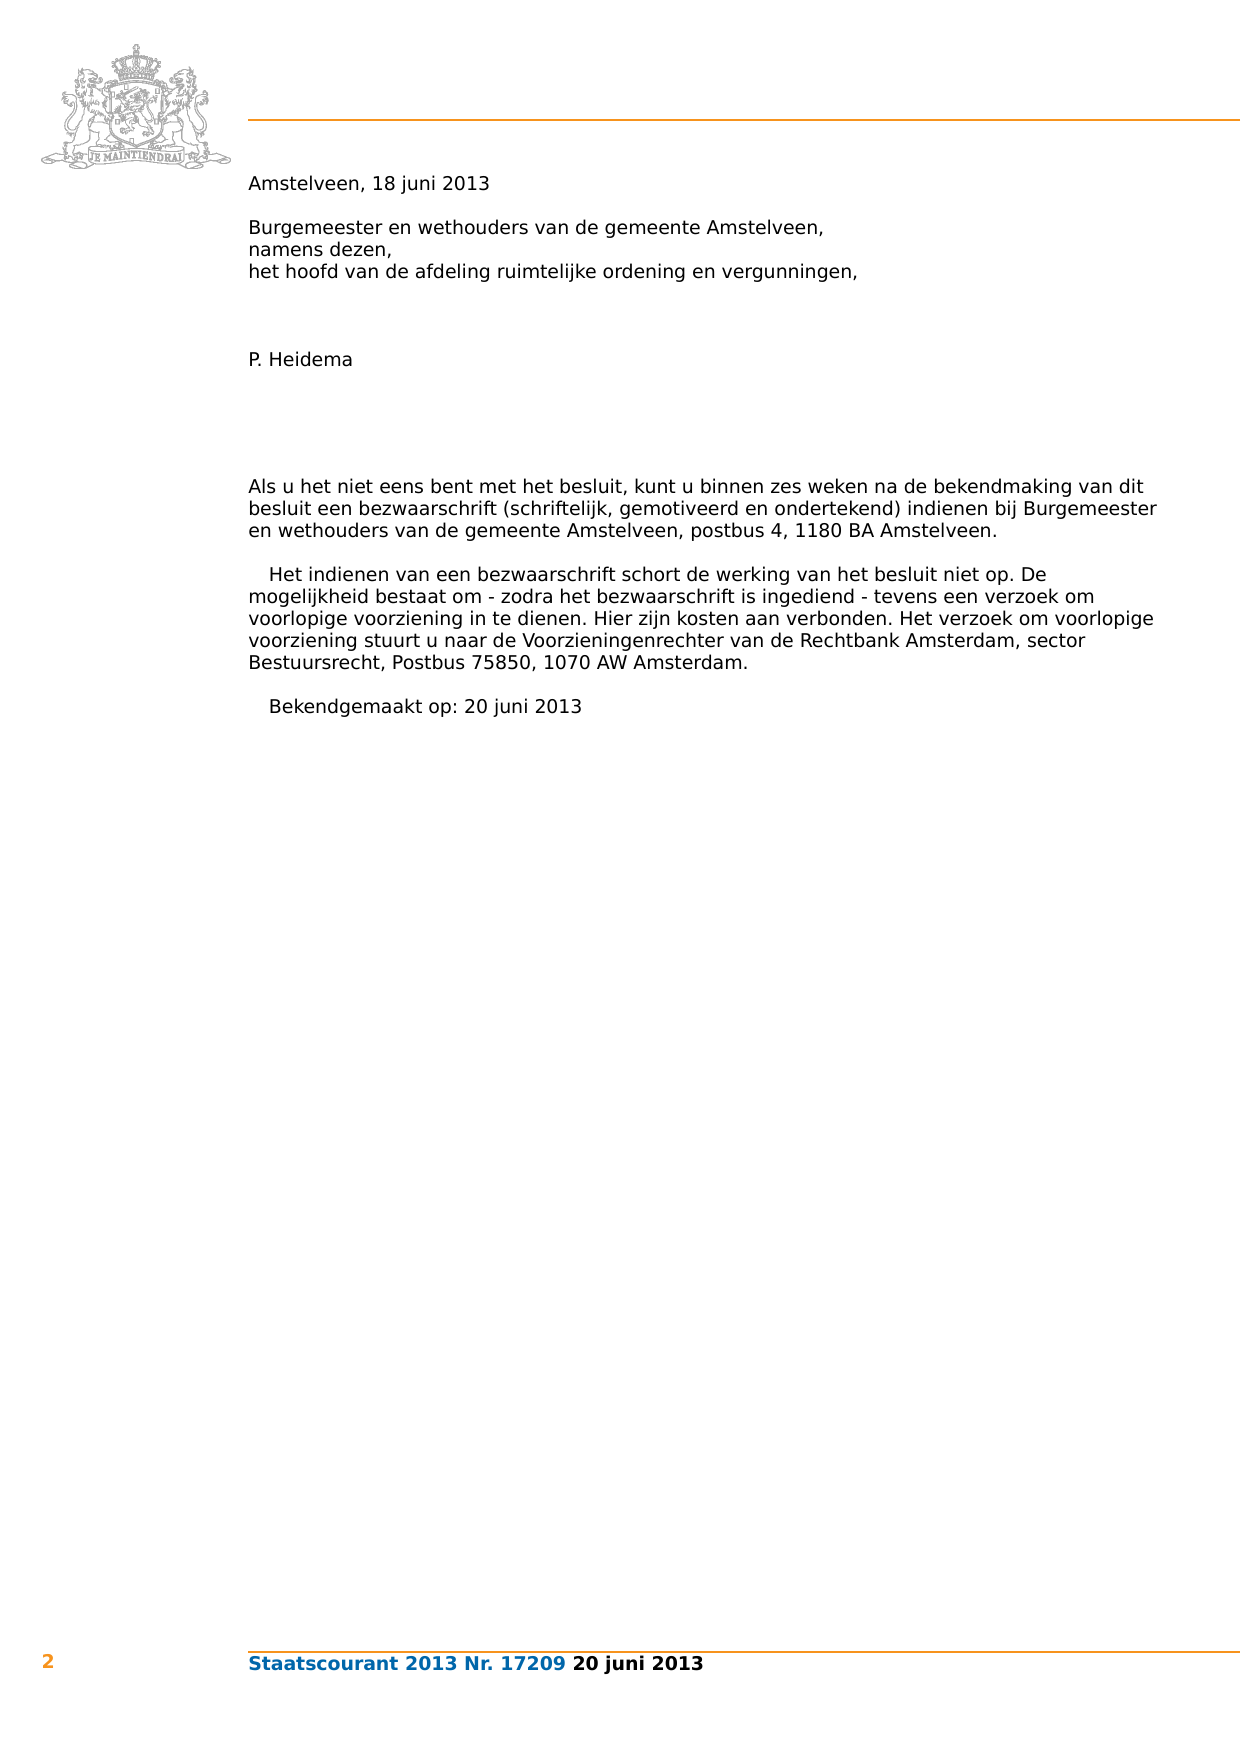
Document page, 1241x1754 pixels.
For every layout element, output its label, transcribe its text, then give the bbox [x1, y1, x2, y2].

text Het indienen van een bezwaarschrift schort de werking van het besluit niet op. De mogelijkheid bestaat om - zodra het bezwaarschrift is ingediend - tevens een verzoek om voorlopige voorziening in te dienen. Hier zijn kosten aan verbonden. Het verzoek om voorlopige voorziening stuurt u naar de Voorzieningenrechter van de Rechtbank Amsterdam, sector Bestuursrecht, Postbus 75850, 1070 AW Amsterdam. [248, 564, 1163, 674]
text Als u het niet eens bent met het besluit, kunt u binnen zes weken na de bekendmaking van dit besluit een bezwaarschrift (schriftelijk, gemotiveerd en ondertekend) indienen bij Burgemeester en wethouders van de gemeente Amstelveen, postbus 4, 1180 BA Amstelveen. [248, 476, 1163, 542]
text namens dezen, [248, 239, 1163, 261]
text P. Heidema [248, 349, 1163, 371]
text Amstelveen, 18 juni 2013 [248, 173, 1163, 195]
text het hoofd van de afdeling ruimtelijke ordening en vergunningen, [248, 261, 1163, 283]
text Bekendgemaakt op: 20 juni 2013 [248, 696, 1163, 718]
picture [41, 44, 231, 169]
text Burgemeester en wethouders van de gemeente Amstelveen, [248, 217, 1163, 239]
